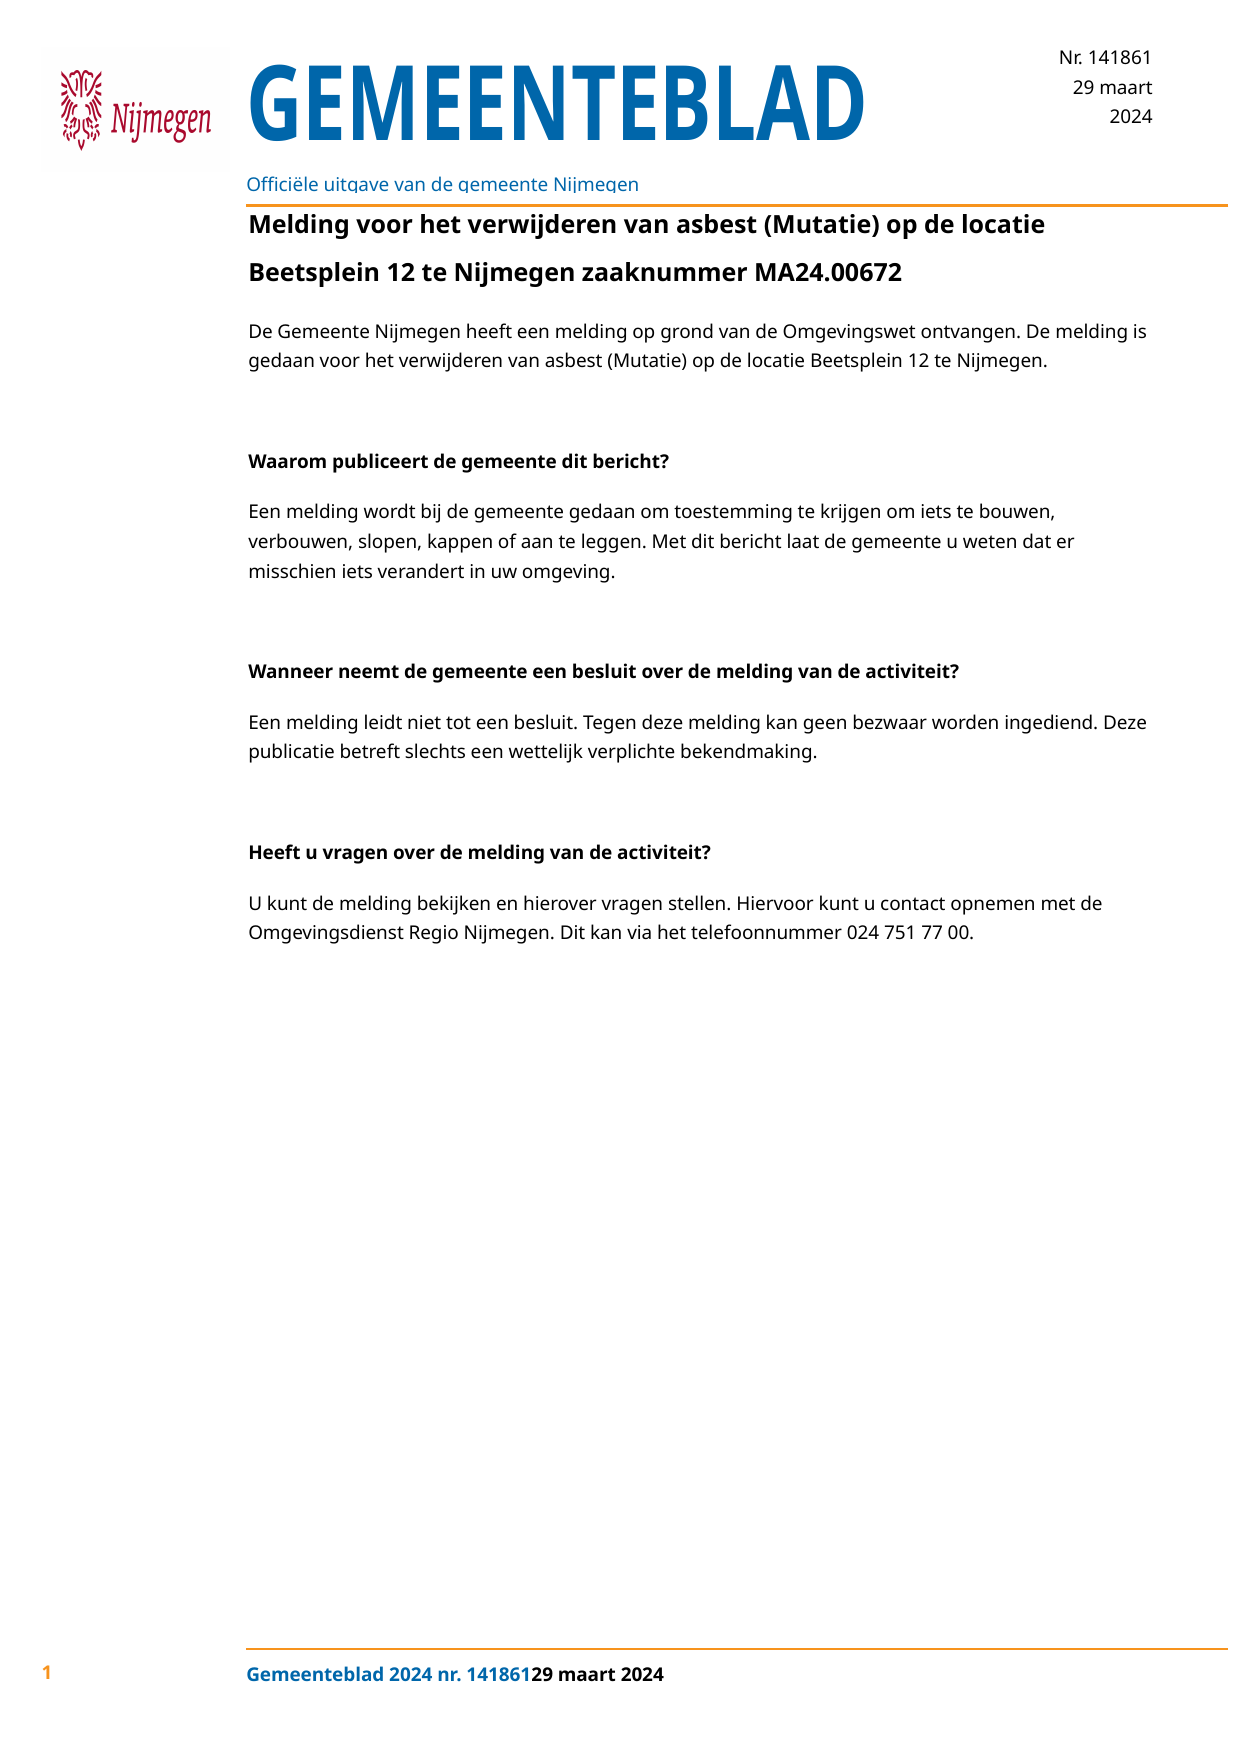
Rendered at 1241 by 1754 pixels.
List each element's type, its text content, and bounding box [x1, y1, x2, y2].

text Waarom publiceert de gemeente dit bericht? [248, 448, 1152, 474]
text Wanneer neemt de gemeente een besluit over de melding van de activiteit? [248, 659, 1152, 684]
text Een melding leidt niet tot een besluit. Tegen deze melding kan geen bezwaar worden ingediend. Deze publicatie betreft slechts een wettelijk verplichte bekendmaking. [248, 709, 1152, 764]
text Een melding wordt bij de gemeente gedaan om toestemming te krijgen om iets te bouwen, verbouwen, slopen, kappen of aan te leggen. Met dit bericht laat de gemeente u weten dat er misschien iets verandert in uw omgeving. [248, 499, 1152, 584]
text U kunt de melding bekijken en hierover vragen stellen. Hiervoor kunt u contact opnemen met de Omgevingsdienst Regio Nijmegen. Dit kan via het telefoonnummer 024 751 77 00. [248, 890, 1152, 945]
text Melding voor het verwijderen van asbest (Mutatie) op de locatie Beetsplein 12 te Nijmegen zaaknummer MA24.00672 [248, 207, 1152, 288]
picture [41, 47, 231, 172]
text Heeft u vragen over de melding van de activiteit? [248, 839, 1152, 865]
text De Gemeente Nijmegen heeft een melding op grond van de Omgevingswet ontvangen. De melding is gedaan voor het verwijderen van asbest (Mutatie) op de locatie Beetsplein 12 te Nijmegen. [248, 318, 1152, 373]
